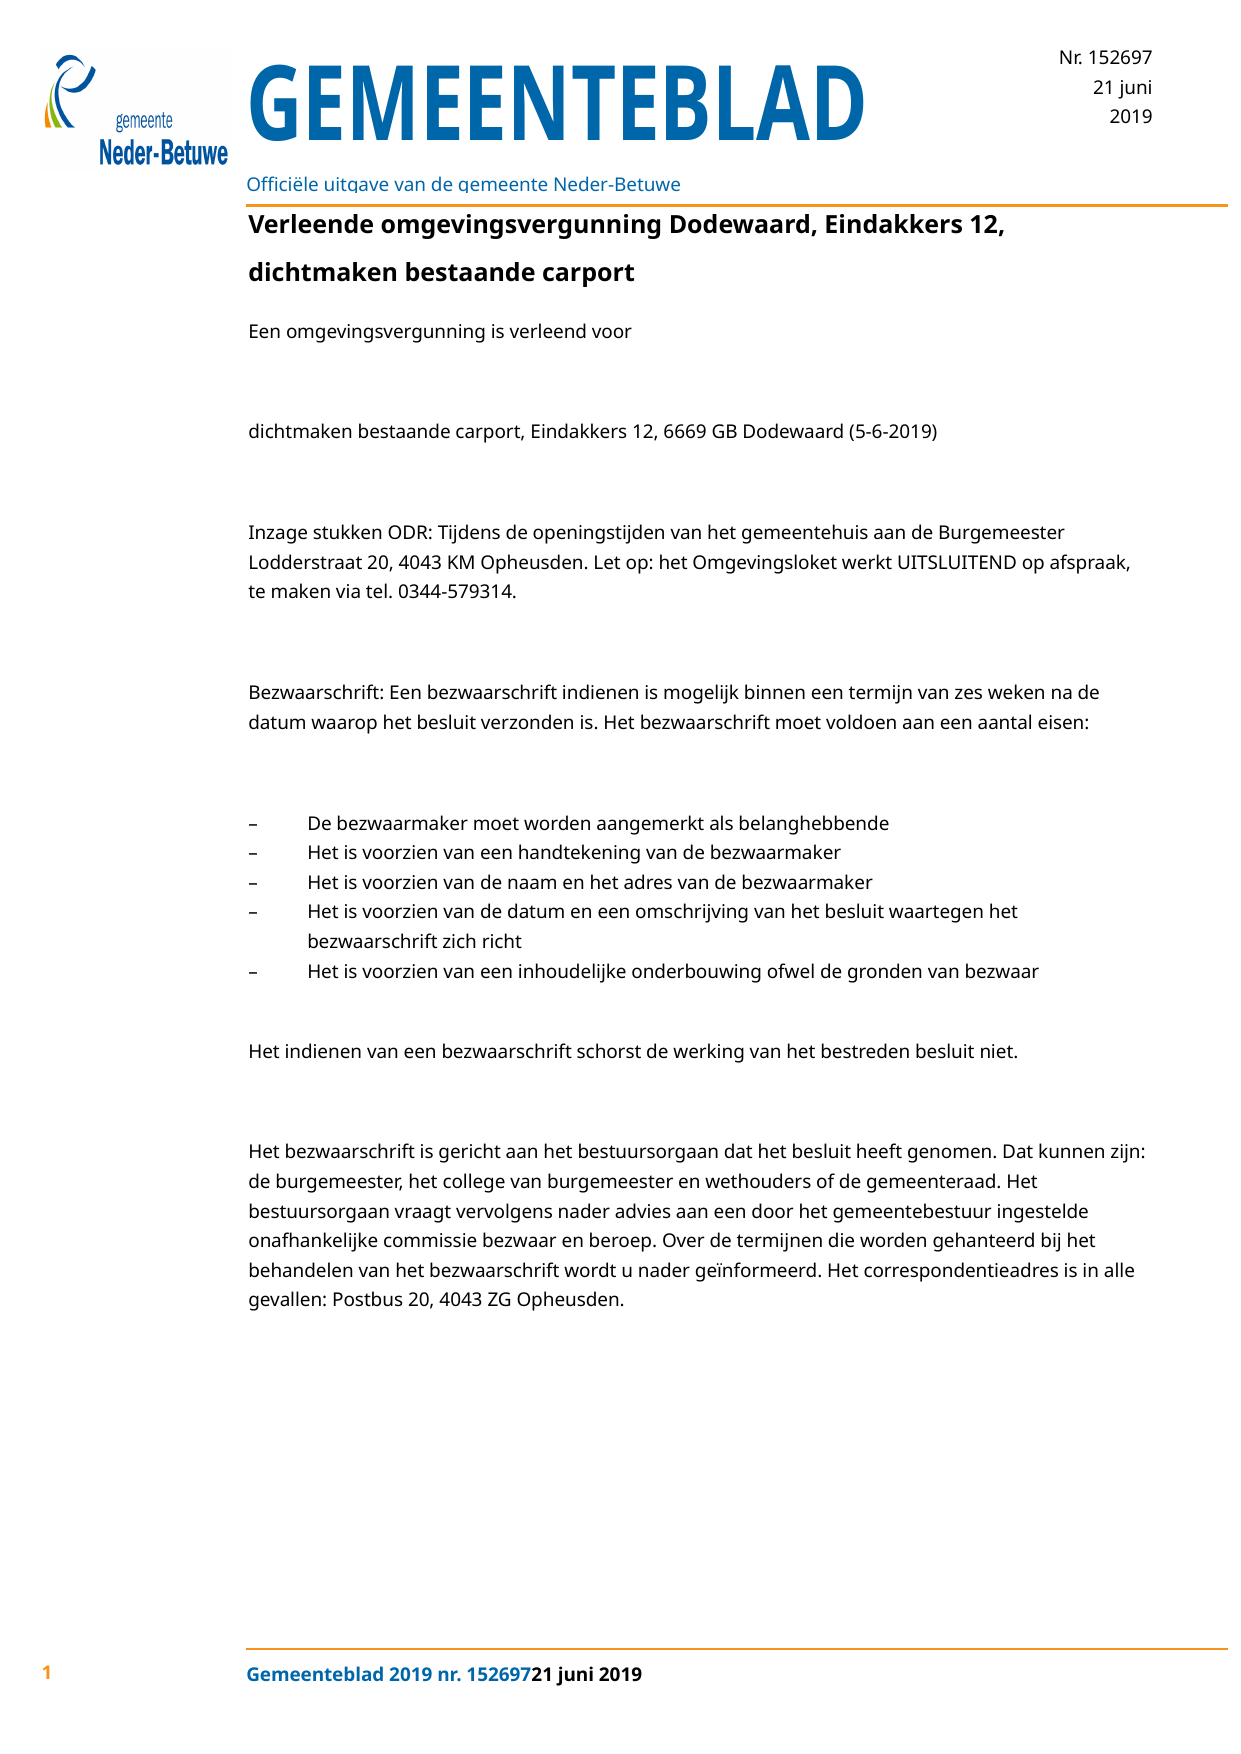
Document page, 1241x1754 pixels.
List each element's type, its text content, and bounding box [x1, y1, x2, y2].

text Het indienen van een bezwaarschrift schorst de werking van het bestreden besluit niet. [248, 1038, 1152, 1064]
picture [41, 47, 231, 172]
list Het is voorzien van een handtekening van de bezwaarmaker [248, 839, 1152, 865]
list Het is voorzien van de naam en het adres van de bezwaarmaker [248, 869, 1152, 895]
text Een omgevingsvergunning is verleend voor [248, 318, 1152, 344]
list Het is voorzien van een inhoudelijke onderbouwing ofwel de gronden van bezwaar [248, 958, 1152, 984]
list Het is voorzien van de datum en een omschrijving van het besluit waartegen het bezwaarschrift zich richt [248, 899, 1152, 954]
list De bezwaarmaker moet worden aangemerkt als belanghebbende [248, 810, 1152, 836]
text Bezwaarschrift: Een bezwaarschrift indienen is mogelijk binnen een termijn van zes weken na de datum waarop het besluit verzonden is. Het bezwaarschrift moet voldoen aan een aantal eisen: [248, 679, 1152, 735]
text dichtmaken bestaande carport, Eindakkers 12, 6669 GB Dodewaard (5-6-2019) [248, 419, 1152, 444]
text Inzage stukken ODR: Tijdens de openingstijden van het gemeentehuis aan de Burgemeester Lodderstraat 20, 4043 KM Opheusden. Let op: het Omgevingsloket werkt UITSLUITEND op afspraak, te maken via tel. 0344-579314. [248, 519, 1152, 604]
text Verleende omgevingsvergunning Dodewaard, Eindakkers 12, dichtmaken bestaande carport [248, 207, 1152, 288]
text Het bezwaarschrift is gericht aan het bestuursorgaan dat het besluit heeft genomen. Dat kunnen zijn: de burgemeester, het college van burgemeester en wethouders of de gemeenteraad. Het bestuursorgaan vraagt vervolgens nader advies aan een door het gemeentebestuur ingestelde onafhankelijke commissie bezwaar en beroep. Over de termijnen die worden gehanteerd bij het behandelen van het bezwaarschrift wordt u nader geïnformeerd. Het correspondentieadres is in alle gevallen: Postbus 20, 4043 ZG Opheusden. [248, 1139, 1152, 1312]
